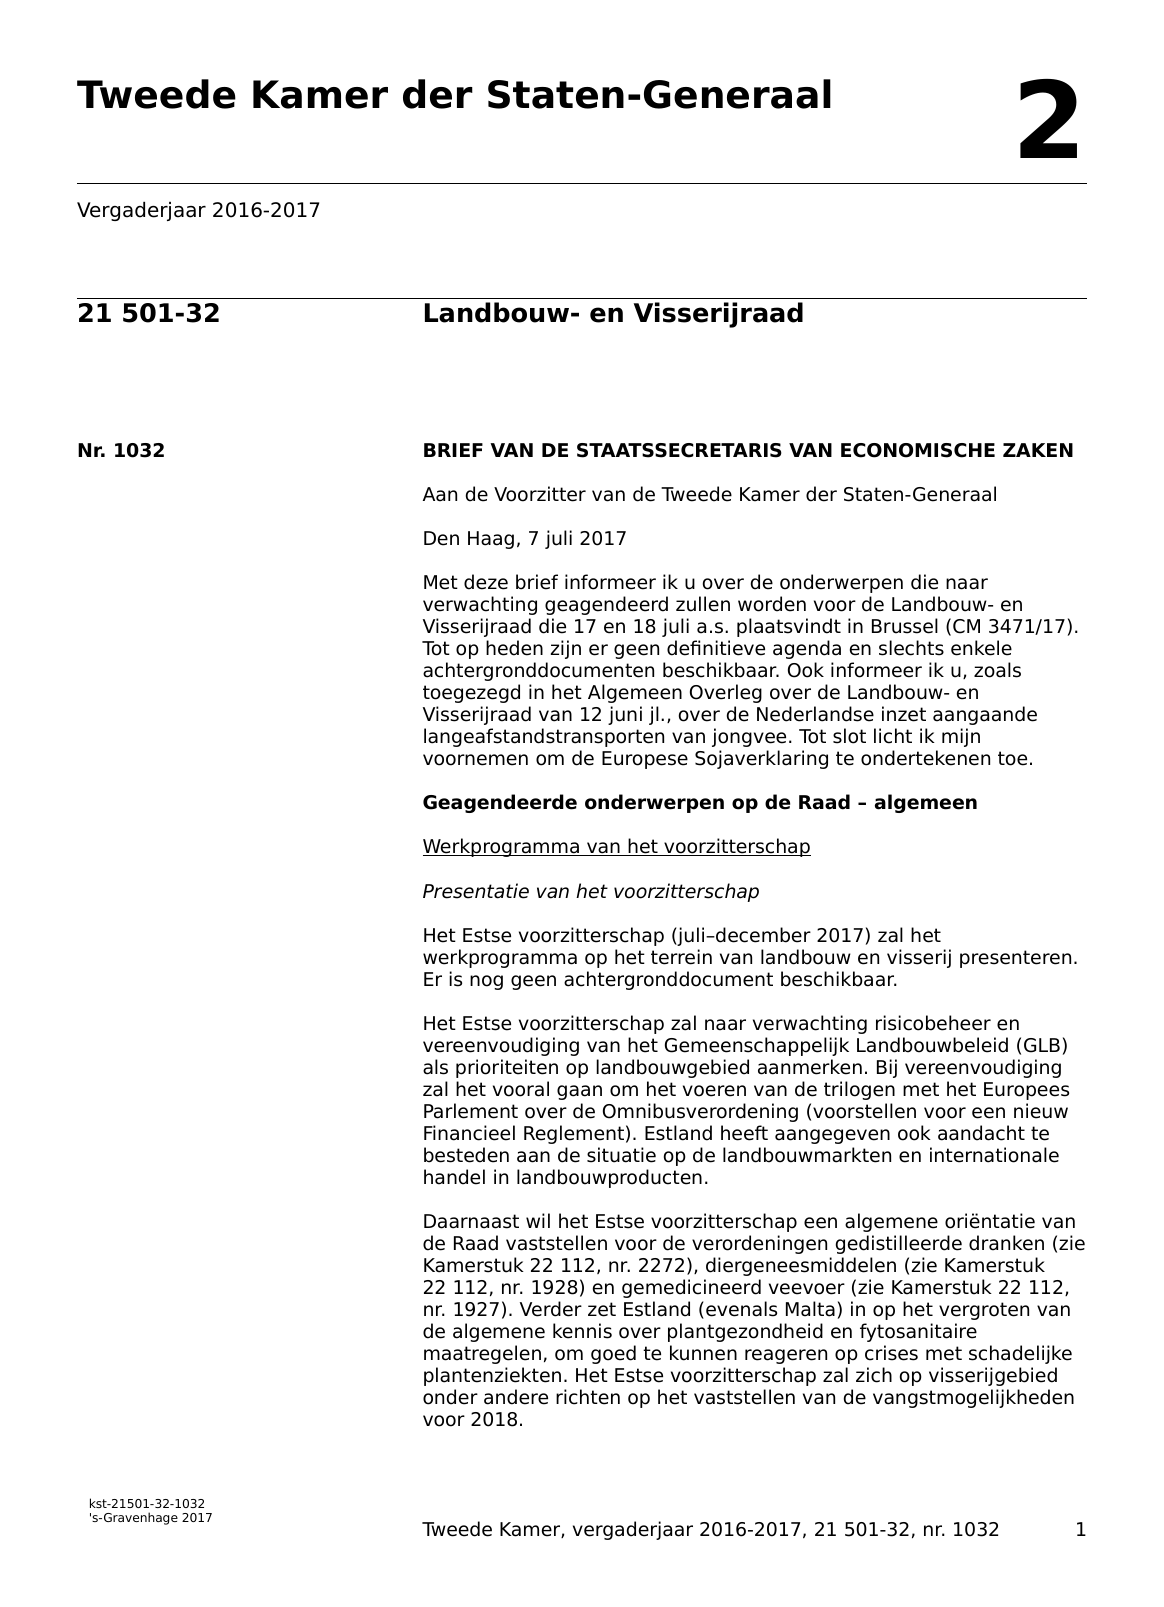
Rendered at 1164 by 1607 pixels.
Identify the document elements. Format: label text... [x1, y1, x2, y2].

subtitle Geagendeerde onderwerpen op de Raad – algemeen [422, 792, 1087, 814]
subtitle Nr. 1032 BRIEF VAN DE STAATSSECRETARIS VAN ECONOMISCHE ZAKEN [77, 440, 1087, 462]
text Het Estse voorzitterschap (juli–december 2017) zal het werkprogramma op het terrein van landbouw en visserij presenteren. Er is nog geen achtergronddocument beschikbaar. [422, 925, 1087, 991]
table_header 2 [886, 59, 1087, 183]
table_cell Vergaderjaar 2016-2017 [77, 184, 1087, 298]
subtitle Werkprogramma van het voorzitterschap [422, 836, 1087, 858]
subtitle 21 501-32 Landbouw- en Visserijraad [77, 299, 1087, 329]
text Aan de Voorzitter van de Tweede Kamer der Staten-Generaal [422, 484, 1087, 506]
text Het Estse voorzitterschap zal naar verwachting risicobeheer en vereenvoudiging van het Gemeenschappelijk Landbouwbeleid (GLB) als prioriteiten op landbouwgebied aanmerken. Bij vereenvoudiging zal het vooral gaan om het voeren van de trilogen met het Europees Parlement over de Omnibusverordening (voorstellen voor een nieuw Financieel Reglement). Estland heeft aangegeven ook aandacht te besteden aan de situatie op de landbouwmarkten en internationale handel in landbouwproducten. [422, 1013, 1087, 1189]
text Presentatie van het voorzitterschap [422, 881, 1087, 902]
text Daarnaast wil het Estse voorzitterschap een algemene oriëntatie van de Raad vaststellen voor de verordeningen gedistilleerde dranken (zie Kamerstuk 22 112, nr. 2272), diergeneesmiddelen (zie Kamerstuk 22 112, nr. 1928) en gemedicineerd veevoer (zie Kamerstuk 22 112, nr. 1927). Verder zet Estland (evenals Malta) in op het vergroten van de algemene kennis over plantgezondheid en fytosanitaire maatregelen, om goed te kunnen reageren op crises met schadelijke plantenziekten. Het Estse voorzitterschap zal zich op visserijgebied onder andere richten op het vaststellen van de vangstmogelijkheden voor 2018. [422, 1211, 1087, 1431]
text 's-Gravenhage 2017 [88, 1511, 323, 1525]
text kst-21501-32-1032 [88, 1497, 323, 1511]
text Den Haag, 7 juli 2017 [422, 528, 1087, 550]
table_header Tweede Kamer der Staten-Generaal [77, 59, 886, 183]
text Met deze brief informeer ik u over de onderwerpen die naar verwachting geagendeerd zullen worden voor de Landbouw- en Visserijraad die 17 en 18 juli a.s. plaatsvindt in Brussel (CM 3471/17). Tot op heden zijn er geen definitieve agenda en slechts enkele achtergronddocumenten beschikbaar. Ook informeer ik u, zoals toegezegd in het Algemeen Overleg over de Landbouw- en Visserijraad van 12 juni jl., over de Nederlandse inzet aangaande langeafstandstransporten van jongvee. Tot slot licht ik mijn voornemen om de Europese Sojaverklaring te ondertekenen toe. [422, 572, 1087, 770]
